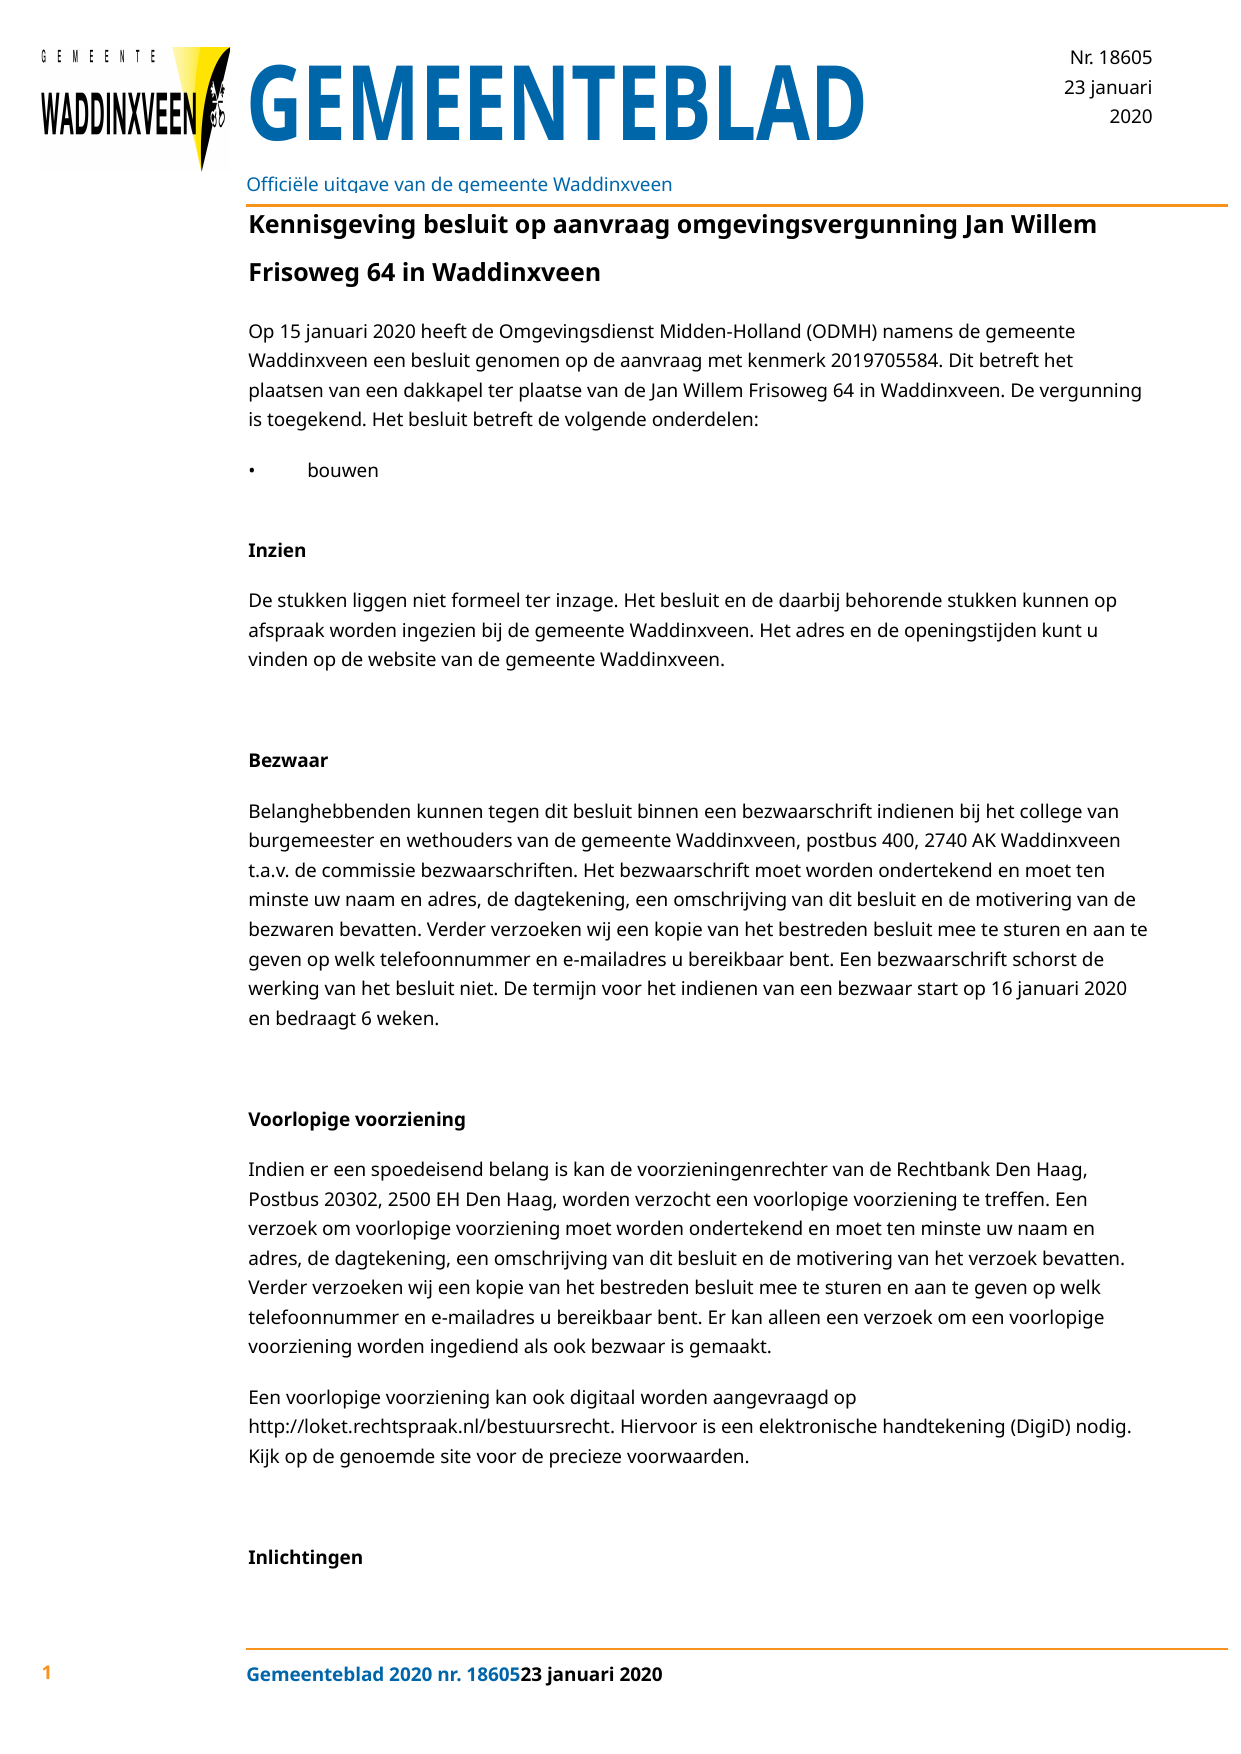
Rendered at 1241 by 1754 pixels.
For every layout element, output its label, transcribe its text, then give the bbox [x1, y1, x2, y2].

text Inzien [248, 537, 1152, 563]
list bouwen [248, 457, 1152, 483]
text Een voorlopige voorziening kan ook digitaal worden aangevraagd op http://loket.rechtspraak.nl/bestuursrecht. Hiervoor is een elektronische handtekening (DigiD) nodig. Kijk op de genoemde site voor de precieze voorwaarden. [248, 1384, 1152, 1469]
text Inlichtingen [248, 1544, 1152, 1570]
picture [41, 47, 231, 172]
text Voorlopige voorziening [248, 1106, 1152, 1132]
text Belanghebbenden kunnen tegen dit besluit binnen een bezwaarschrift indienen bij het college van burgemeester en wethouders van de gemeente Waddinxveen, postbus 400, 2740 AK Waddinxveen t.a.v. de commissie bezwaarschriften. Het bezwaarschrift moet worden ondertekend en moet ten minste uw naam en adres, de dagtekening, een omschrijving van dit besluit en de motivering van de bezwaren bevatten. Verder verzoeken wij een kopie van het bestreden besluit mee te sturen en aan te geven op welk telefoonnummer en e-mailadres u bereikbaar bent. Een bezwaarschrift schorst de werking van het besluit niet. De termijn voor het indienen van een bezwaar start op 16 januari 2020 en bedraagt 6 weken. [248, 798, 1152, 1031]
text Indien er een spoedeisend belang is kan de voorzieningenrechter van de Rechtbank Den Haag, Postbus 20302, 2500 EH Den Haag, worden verzocht een voorlopige voorziening te treffen. Een verzoek om voorlopige voorziening moet worden ondertekend en moet ten minste uw naam en adres, de dagtekening, een omschrijving van dit besluit en de motivering van het verzoek bevatten. Verder verzoeken wij een kopie van het bestreden besluit mee te sturen en aan te geven op welk telefoonnummer en e-mailadres u bereikbaar bent. Er kan alleen een verzoek om een voorlopige voorziening worden ingediend als ook bezwaar is gemaakt. [248, 1156, 1152, 1359]
text De stukken liggen niet formeel ter inzage. Het besluit en de daarbij behorende stukken kunnen op afspraak worden ingezien bij de gemeente Waddinxveen. Het adres en de openingstijden kunt u vinden op de website van de gemeente Waddinxveen. [248, 587, 1152, 672]
text Kennisgeving besluit op aanvraag omgevingsvergunning Jan Willem Frisoweg 64 in Waddinxveen [248, 207, 1152, 288]
text Bezwaar [248, 747, 1152, 773]
text Op 15 januari 2020 heeft de Omgevingsdienst Midden-Holland (ODMH) namens de gemeente Waddinxveen een besluit genomen op de aanvraag met kenmerk 2019705584. Dit betreft het plaatsen van een dakkapel ter plaatse van de Jan Willem Frisoweg 64 in Waddinxveen. De vergunning is toegekend. Het besluit betreft de volgende onderdelen: [248, 318, 1152, 432]
